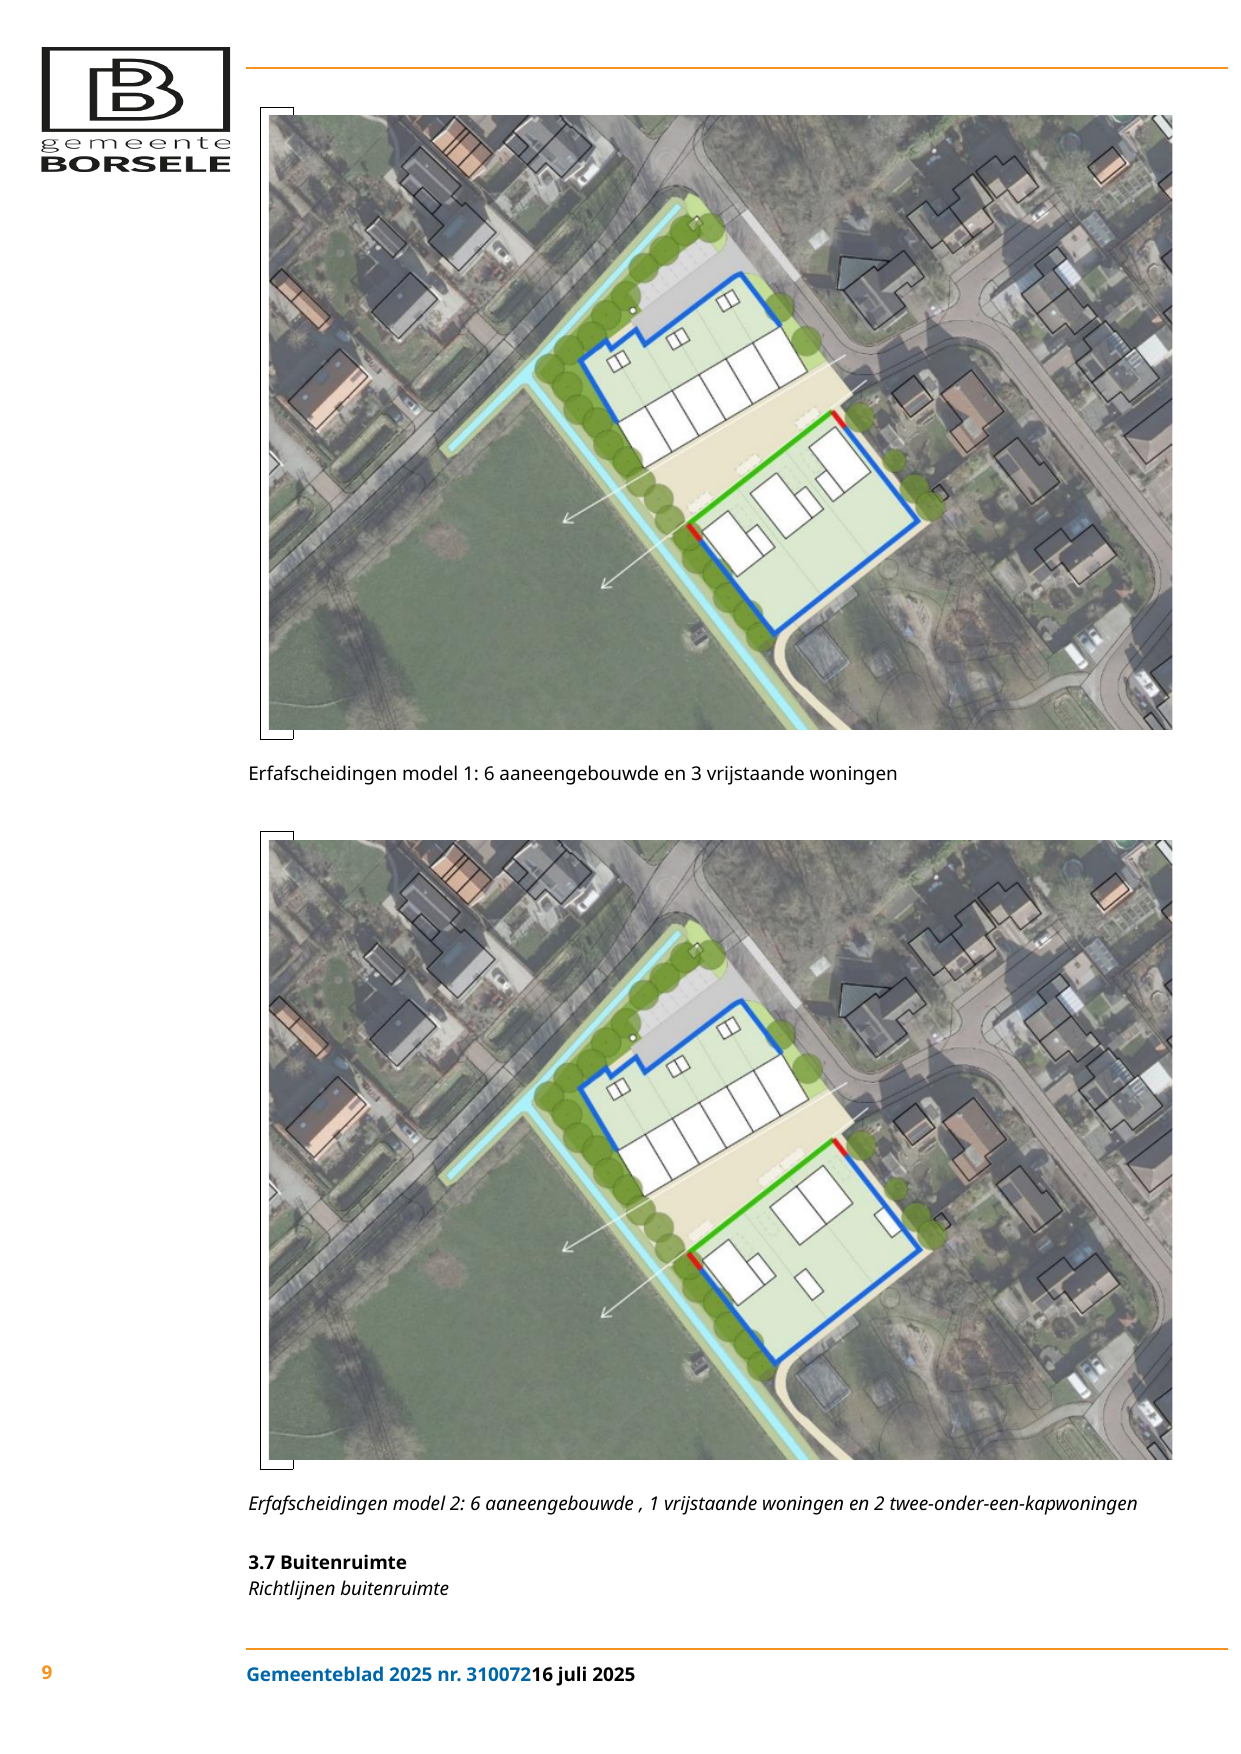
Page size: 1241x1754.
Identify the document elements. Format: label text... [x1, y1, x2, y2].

text Richtlijnen buitenruimte [248, 1575, 1152, 1601]
text Erfafscheidingen model 1: 6 aaneengebouwde en 3 vrijstaande woningen [248, 760, 1152, 786]
text Erfafscheidingen model 2: 6 aaneengebouwde , 1 vrijstaande woningen en 2 twee-onder-een-kapwoningen [248, 1490, 1152, 1516]
text 3.7 Buitenruimte [248, 1549, 1152, 1575]
picture [268, 840, 1173, 1460]
picture [268, 115, 1173, 730]
picture [41, 47, 231, 172]
